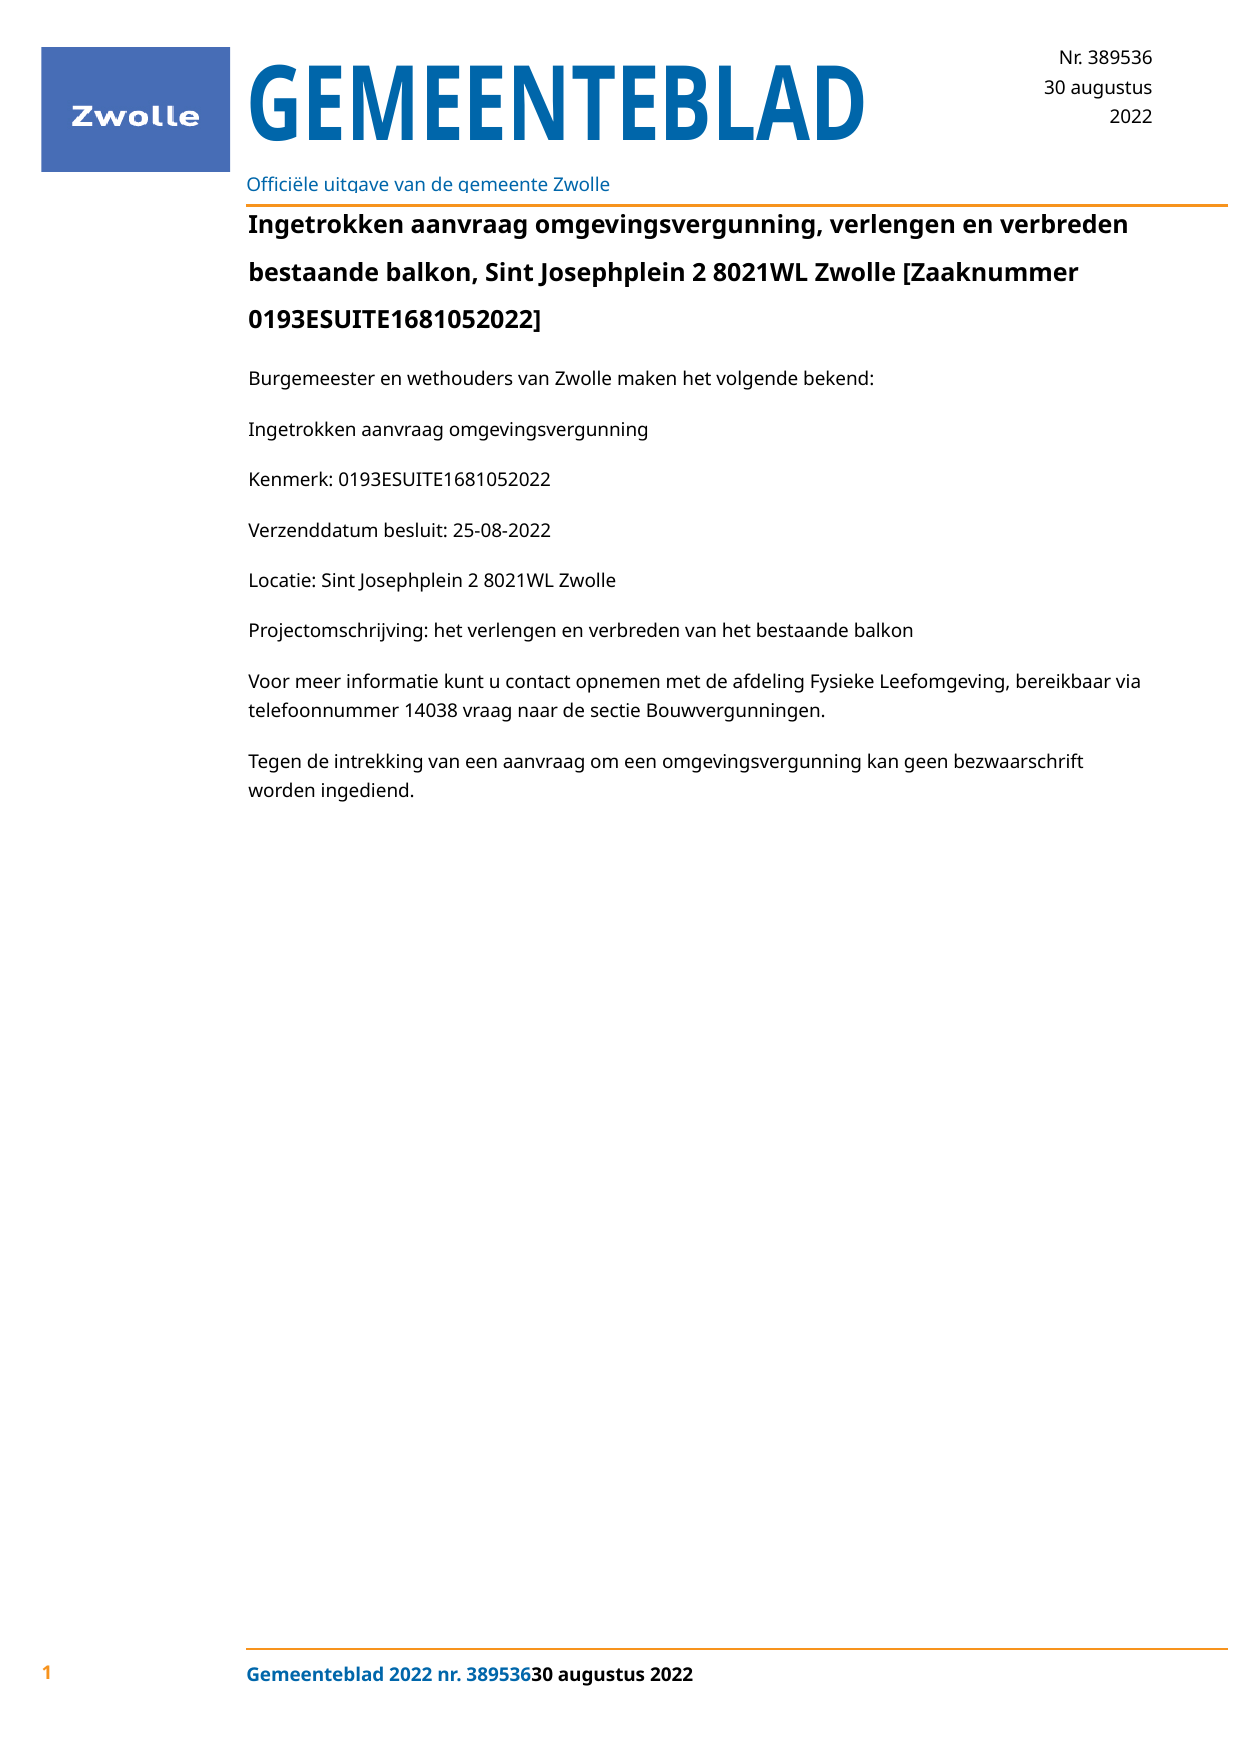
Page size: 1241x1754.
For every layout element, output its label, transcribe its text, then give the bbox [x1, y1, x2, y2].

text Ingetrokken aanvraag omgevingsvergunning, verlengen en verbreden bestaande balkon, Sint Josephplein 2 8021WL Zwolle [Zaaknummer 0193ESUITE1681052022] [248, 207, 1152, 336]
text Voor meer informatie kunt u contact opnemen met de afdeling Fysieke Leefomgeving, bereikbaar via telefoonnummer 14038 vraag naar de sectie Bouwvergunningen. [248, 668, 1152, 723]
text Projectomschrijving: het verlengen en verbreden van het bestaande balkon [248, 618, 1152, 643]
text Burgemeester en wethouders van Zwolle maken het volgende bekend: [248, 366, 1152, 391]
text Kenmerk: 0193ESUITE1681052022 [248, 466, 1152, 492]
text Ingetrokken aanvraag omgevingsvergunning [248, 416, 1152, 442]
text Verzenddatum besluit: 25-08-2022 [248, 517, 1152, 542]
picture [41, 47, 231, 172]
text Locatie: Sint Josephplein 2 8021WL Zwolle [248, 567, 1152, 593]
text Tegen de intrekking van een aanvraag om een omgevingsvergunning kan geen bezwaarschrift worden ingediend. [248, 748, 1152, 803]
